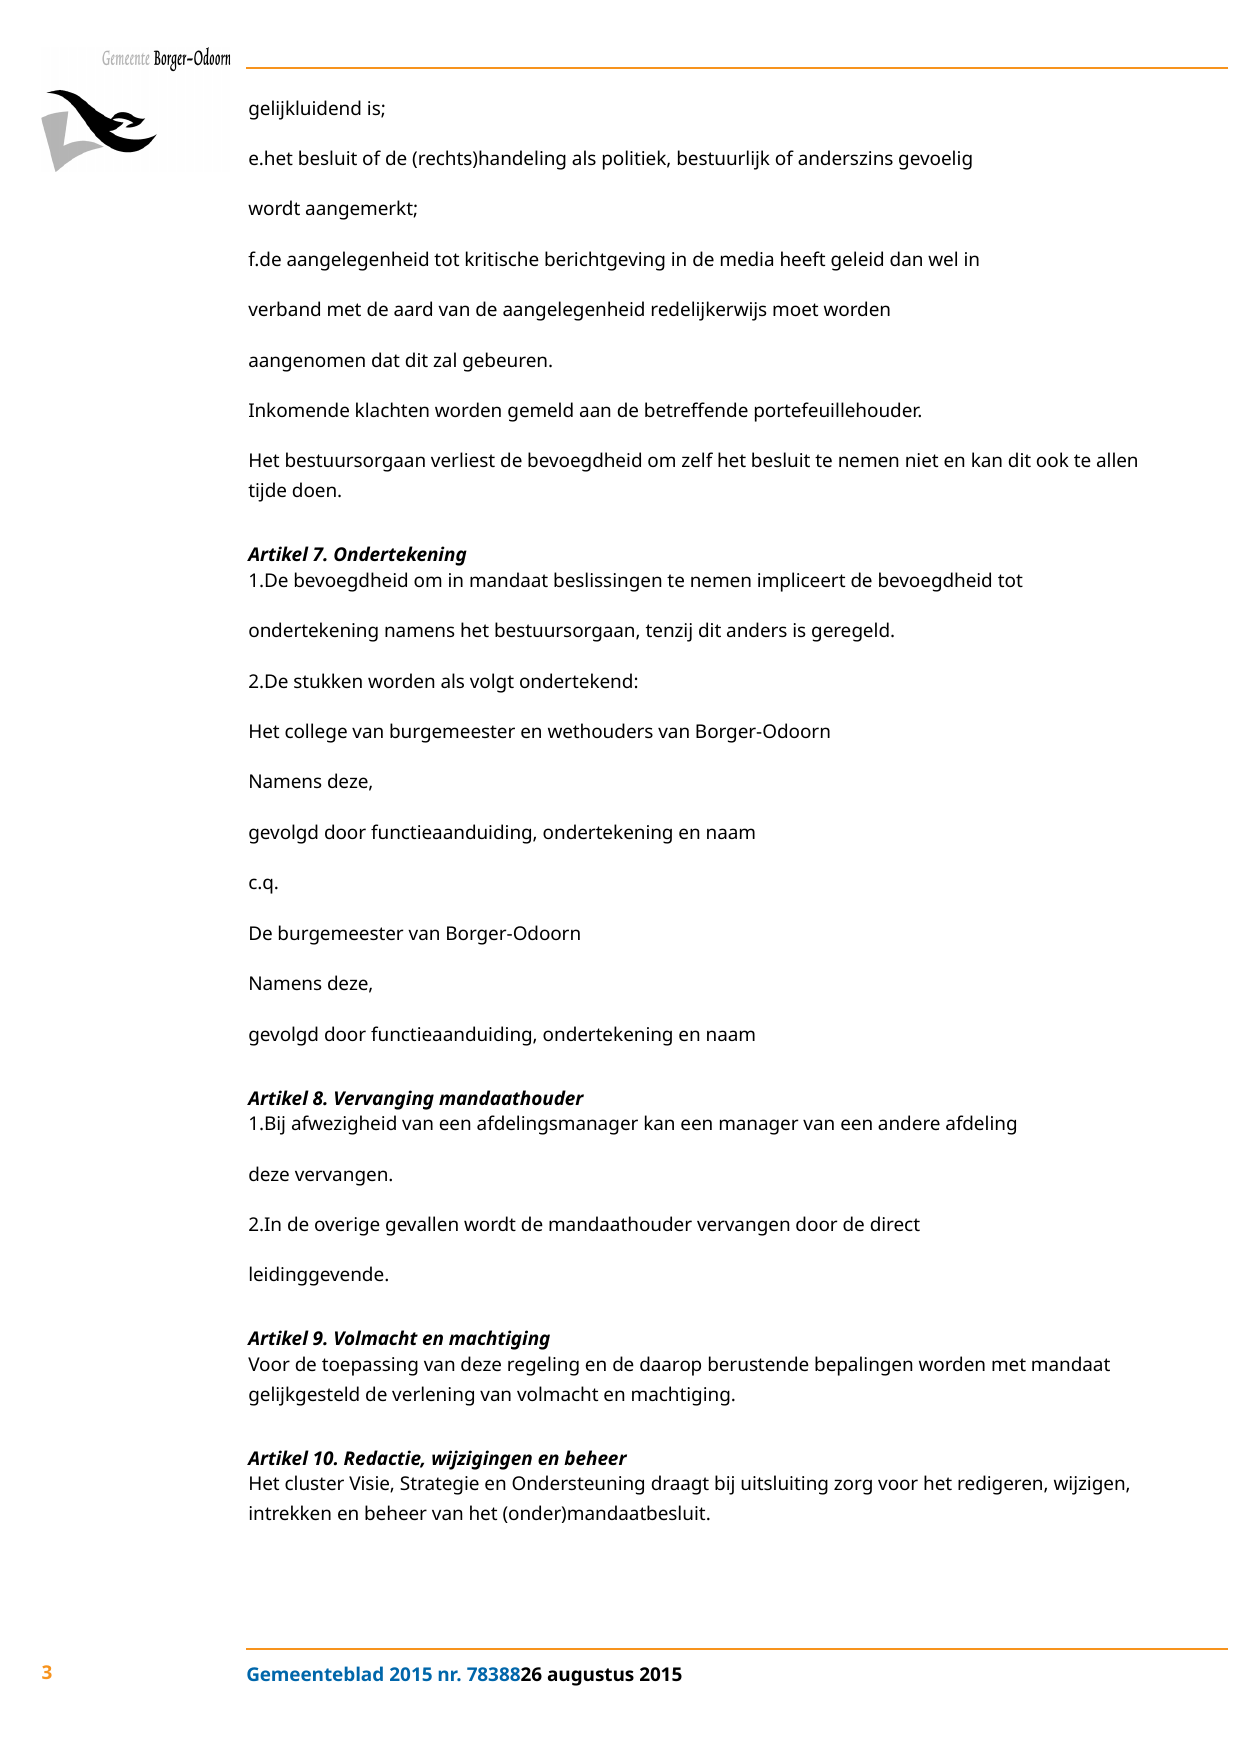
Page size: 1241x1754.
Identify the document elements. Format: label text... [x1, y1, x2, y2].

text De burgemeester van Borger-Odoorn [248, 920, 1152, 946]
text c.q. [248, 869, 1152, 895]
text Het bestuursorgaan verliest de bevoegdheid om zelf het besluit te nemen niet en kan dit ook te allen tijde doen. [248, 448, 1152, 503]
text aangenomen dat dit zal gebeuren. [248, 347, 1152, 373]
text gevolgd door functieaanduiding, ondertekening en naam [248, 1021, 1152, 1046]
text Namens deze, [248, 970, 1152, 996]
text f.de aangelegenheid tot kritische berichtgeving in de media heeft geleid dan wel in [248, 246, 1152, 272]
text verband met de aard van de aangelegenheid redelijkerwijs moet worden [248, 296, 1152, 322]
text e.het besluit of de (rechts)handeling als politiek, bestuurlijk of anderszins gevoelig [248, 145, 1152, 171]
text Het cluster Visie, Strategie en Ondersteuning draagt bij uitsluiting zorg voor het redigeren, wijzigen, intrekken en beheer van het (onder)mandaatbesluit. [248, 1471, 1152, 1526]
text Artikel 7. Ondertekening [248, 541, 1152, 567]
text 1.De bevoegdheid om in mandaat beslissingen te nemen impliceert de bevoegdheid tot [248, 567, 1152, 593]
picture [41, 47, 231, 172]
text Namens deze, [248, 769, 1152, 794]
text 1.Bij afwezigheid van een afdelingsmanager kan een manager van een andere afdeling [248, 1110, 1152, 1136]
text gevolgd door functieaanduiding, ondertekening en naam [248, 819, 1152, 845]
text Artikel 10. Redactie, wijzigingen en beheer [248, 1445, 1152, 1471]
text gelijkluidend is; [248, 95, 1152, 121]
text Artikel 9. Volmacht en machtiging [248, 1326, 1152, 1351]
text Voor de toepassing van deze regeling en de daarop berustende bepalingen worden met mandaat gelijkgesteld de verlening van volmacht en machtiging. [248, 1351, 1152, 1407]
text Artikel 8. Vervanging mandaathouder [248, 1085, 1152, 1110]
text ondertekening namens het bestuursorgaan, tenzij dit anders is geregeld. [248, 617, 1152, 643]
text deze vervangen. [248, 1161, 1152, 1187]
text wordt aangemerkt; [248, 196, 1152, 221]
text 2.In de overige gevallen wordt de mandaathouder vervangen door de direct [248, 1211, 1152, 1237]
text leidinggevende. [248, 1262, 1152, 1287]
text Inkomende klachten worden gemeld aan de betreffende portefeuillehouder. [248, 397, 1152, 423]
text 2.De stukken worden als volgt ondertekend: [248, 668, 1152, 693]
text Het college van burgemeester en wethouders van Borger-Odoorn [248, 718, 1152, 744]
